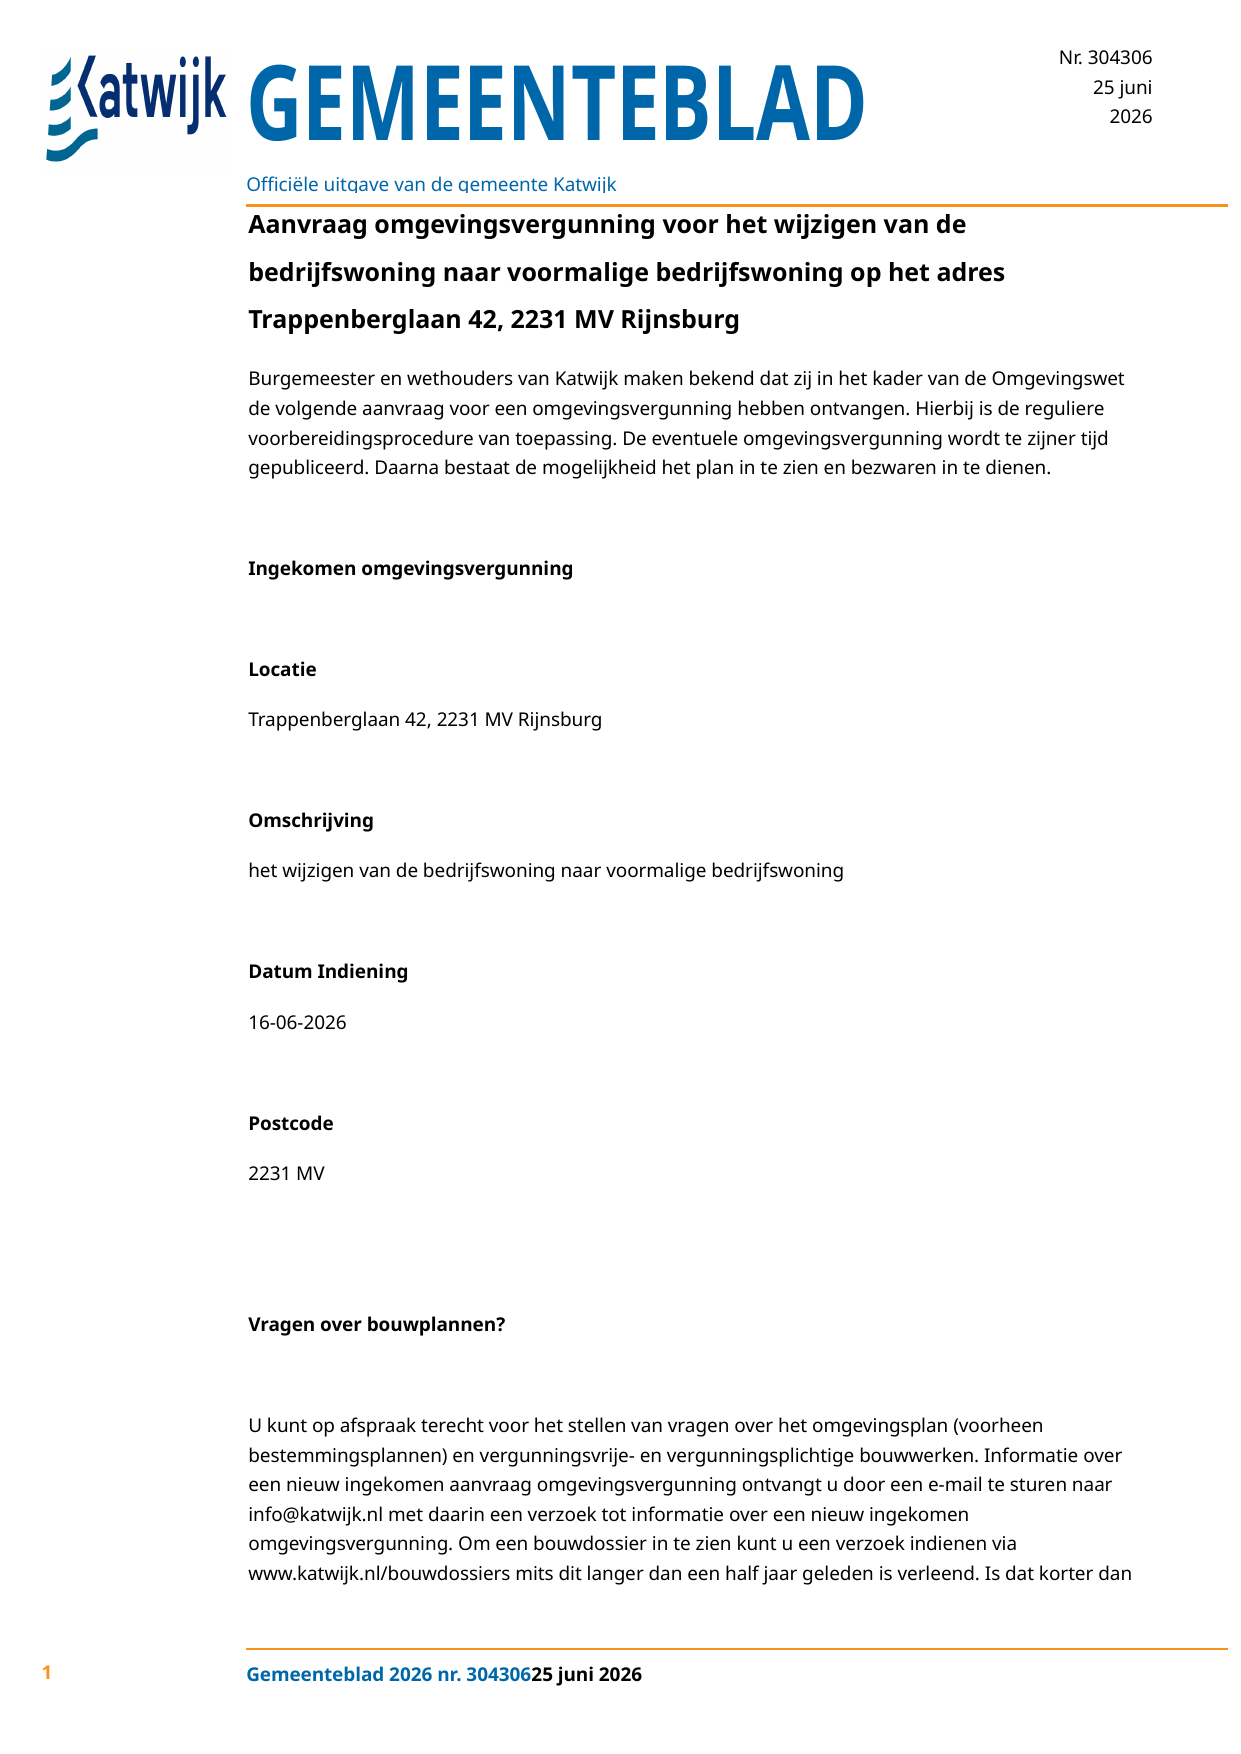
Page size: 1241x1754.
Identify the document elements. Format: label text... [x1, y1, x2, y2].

text 16-06-2026 [248, 1009, 1152, 1034]
text Ingekomen omgevingsvergunning [248, 555, 1152, 581]
text Datum Indiening [248, 958, 1152, 984]
text Aanvraag omgevingsvergunning voor het wijzigen van de bedrijfswoning naar voormalige bedrijfswoning op het adres Trappenberglaan 42, 2231 MV Rijnsburg [248, 207, 1152, 336]
text het wijzigen van de bedrijfswoning naar voormalige bedrijfswoning [248, 858, 1152, 883]
text Burgemeester en wethouders van Katwijk maken bekend dat zij in het kader van de Omgevingswet de volgende aanvraag voor een omgevingsvergunning hebben ontvangen. Hierbij is de reguliere voorbereidingsprocedure van toepassing. De eventuele omgevingsvergunning wordt te zijner tijd gepubliceerd. Daarna bestaat de mogelijkheid het plan in te zien en bezwaren in te dienen. [248, 366, 1152, 480]
text Trappenberglaan 42, 2231 MV Rijnsburg [248, 706, 1152, 732]
text 2231 MV [248, 1160, 1152, 1186]
text Omschrijving [248, 807, 1152, 833]
text Locatie [248, 656, 1152, 682]
text U kunt op afspraak terecht voor het stellen van vragen over het omgevingsplan (voorheen bestemmingsplannen) en vergunningsvrije- en vergunningsplichtige bouwwerken. Informatie over een nieuw ingekomen aanvraag omgevingsvergunning ontvangt u door een e-mail te sturen naar info@katwijk.nl met daarin een verzoek tot informatie over een nieuw ingekomen omgevingsvergunning. Om een bouwdossier in te zien kunt u een verzoek indienen via www.katwijk.nl/bouwdossiers mits dit langer dan een half jaar geleden is verleend. Is dat korter dan [248, 1412, 1152, 1586]
picture [41, 47, 231, 172]
text Postcode [248, 1110, 1152, 1135]
text Vragen over bouwplannen? [248, 1311, 1152, 1337]
